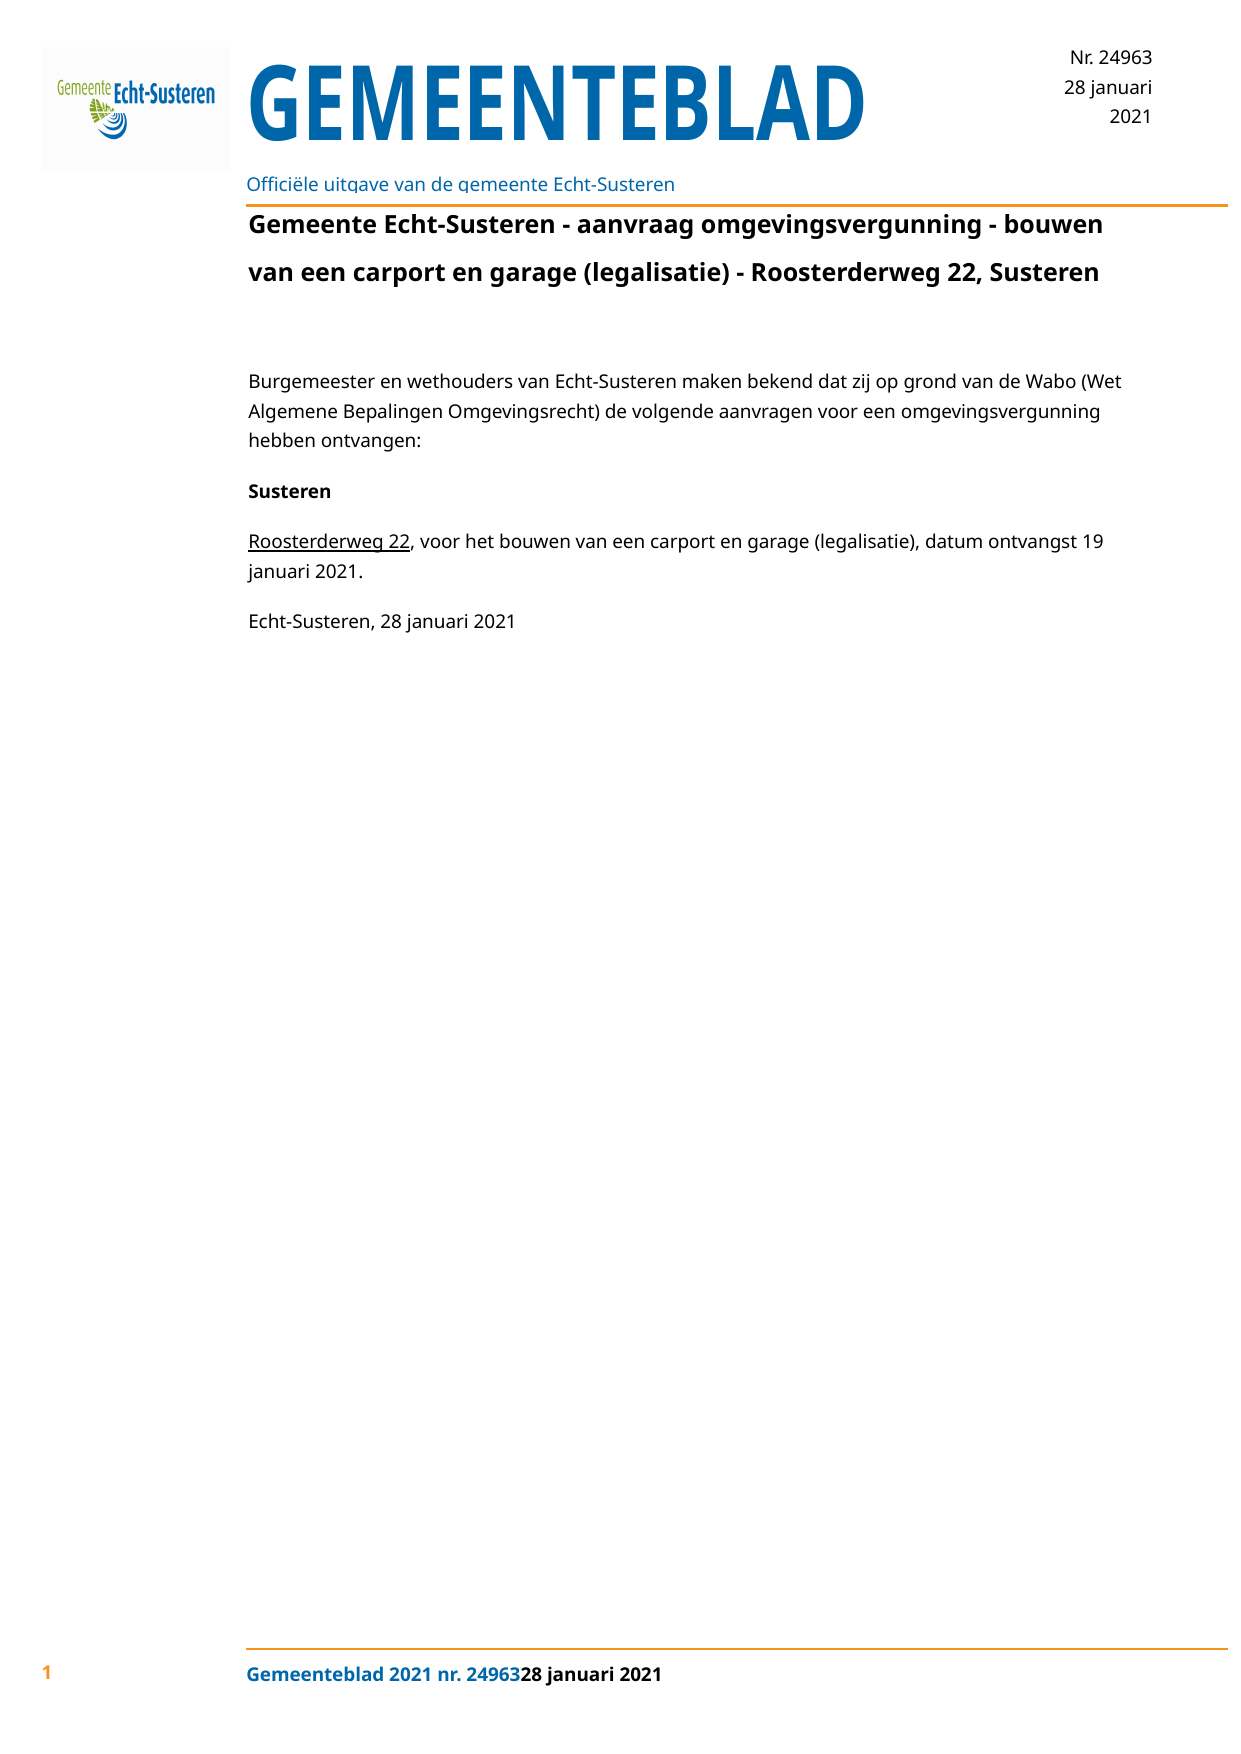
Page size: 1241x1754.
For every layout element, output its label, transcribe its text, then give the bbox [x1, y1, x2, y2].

text Roosterderweg 22, voor het bouwen van een carport en garage (legalisatie), datum ontvangst 19 januari 2021. [248, 528, 1152, 584]
text Echt-Susteren, 28 januari 2021 [248, 608, 1152, 634]
text Gemeente Echt-Susteren - aanvraag omgevingsvergunning - bouwen van een carport en garage (legalisatie) - Roosterderweg 22, Susteren [248, 207, 1152, 288]
text Susteren [248, 478, 1152, 504]
text Burgemeester en wethouders van Echt-Susteren maken bekend dat zij op grond van de Wabo (Wet Algemene Bepalingen Omgevingsrecht) de volgende aanvragen voor een omgevingsvergunning hebben ontvangen: [248, 368, 1152, 453]
picture [41, 47, 231, 172]
